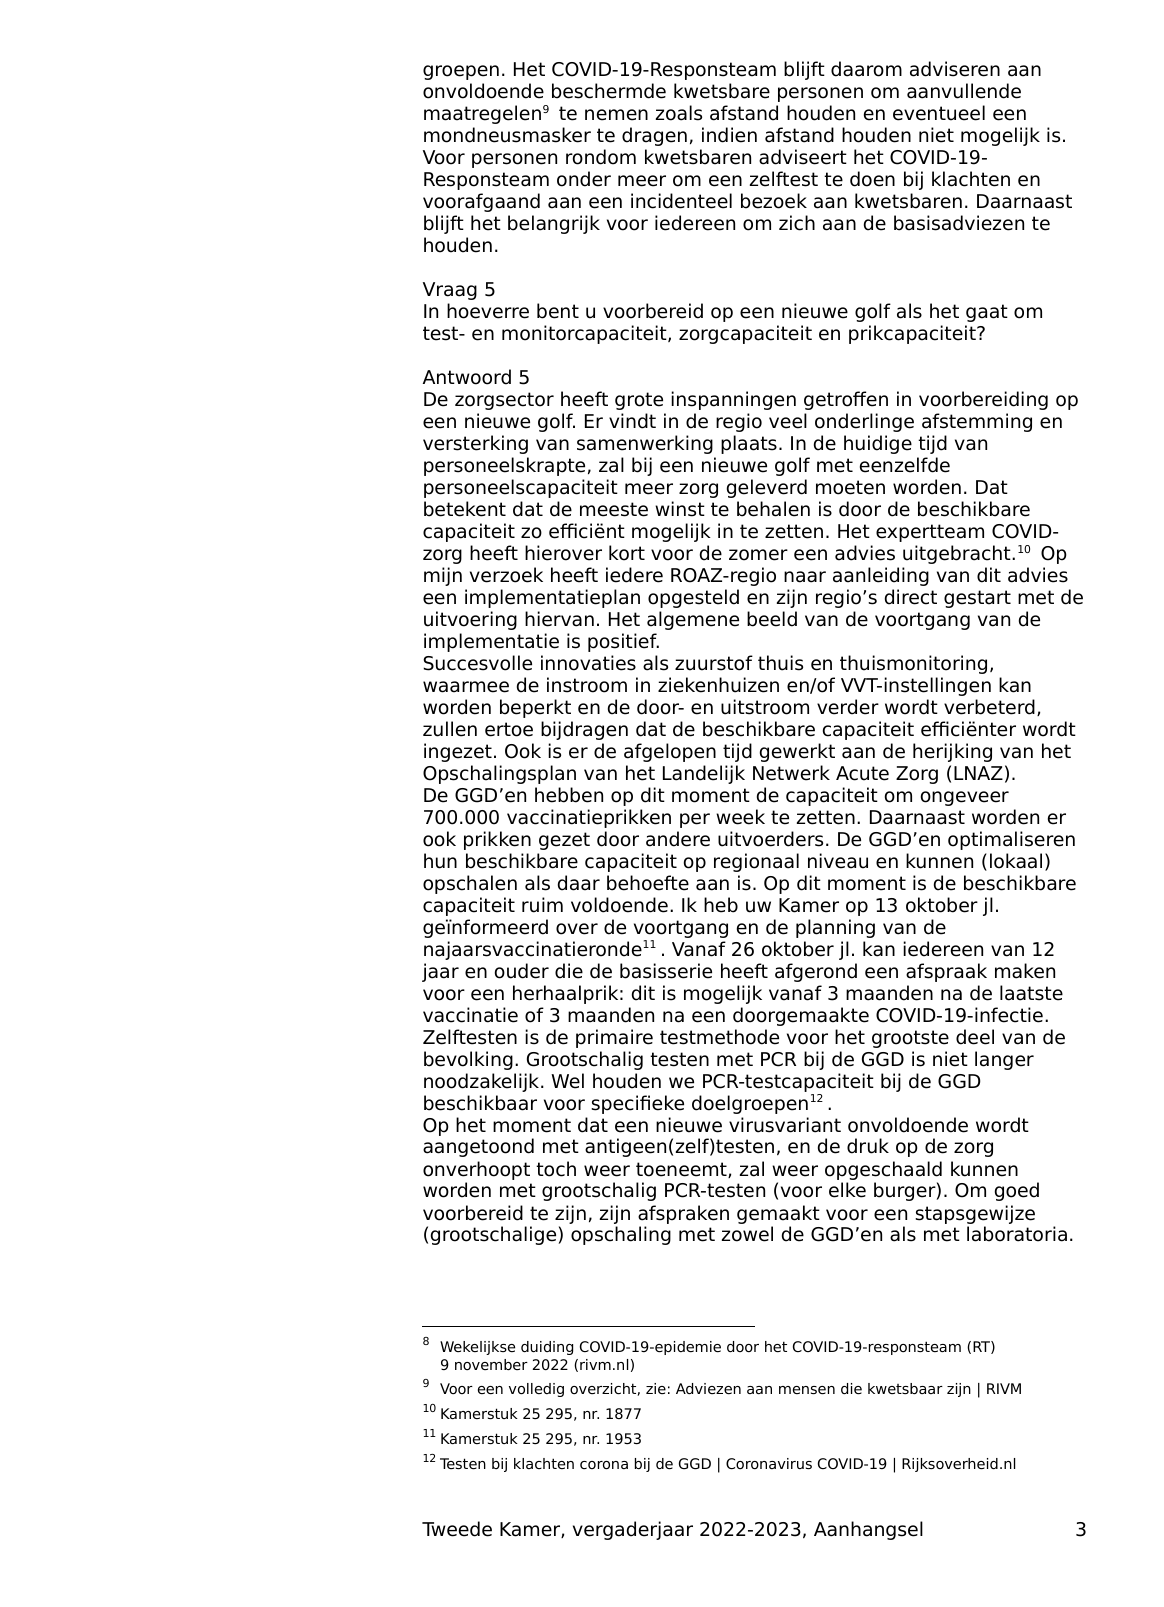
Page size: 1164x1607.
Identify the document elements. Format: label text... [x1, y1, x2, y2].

text De zorgsector heeft grote inspanningen getroffen in voorbereiding op een nieuwe golf. Er vindt in de regio veel onderlinge afstemming en versterking van samenwerking plaats. In de huidige tijd van personeelskrapte, zal bij een nieuwe golf met eenzelfde personeelscapaciteit meer zorg geleverd moeten worden. Dat betekent dat de meeste winst te behalen is door de beschikbare capaciteit zo efficiënt mogelijk in te zetten. Het expertteam COVID-zorg heeft hierover kort voor de zomer een advies uitgebracht. Op mijn verzoek heeft iedere ROAZ-regio naar aanleiding van dit advies een implementatieplan opgesteld en zijn regio’s direct gestart met de uitvoering hiervan. Het algemene beeld van de voortgang van de implementatie is positief. [422, 389, 1087, 653]
text Op het moment dat een nieuwe virusvariant onvoldoende wordt aangetoond met antigeen(zelf)testen, en de druk op de zorg onverhoopt toch weer toeneemt, zal weer opgeschaald kunnen worden met grootschalig PCR-testen (voor elke burger). Om goed voorbereid te zijn, zijn afspraken gemaakt voor een stapsgewijze (grootschalige) opschaling met zowel de GGD’en als met laboratoria. [422, 1114, 1087, 1246]
text In hoeverre bent u voorbereid op een nieuwe golf als het gaat om test- en monitorcapaciteit, zorgcapaciteit en prikcapaciteit? [422, 301, 1087, 345]
text Succesvolle innovaties als zuurstof thuis en thuismonitoring, waarmee de instroom in ziekenhuizen en/of VVT-instellingen kan worden beperkt en de door- en uitstroom verder wordt verbeterd, zullen ertoe bijdragen dat de beschikbare capaciteit efficiënter wordt ingezet. Ook is er de afgelopen tijd gewerkt aan de herijking van het Opschalingsplan van het Landelijk Netwerk Acute Zorg (LNAZ). [422, 653, 1087, 785]
text Testen bij klachten corona bij de GGD | Coronavirus COVID-19 | Rijksoverheid.nl [422, 1452, 1087, 1474]
text Kamerstuk 25 295, nr. 1877 [422, 1402, 1087, 1424]
text Antwoord 5 [422, 367, 1087, 389]
text Zelftesten is de primaire testmethode voor het grootste deel van de bevolking. Grootschalig testen met PCR bij de GGD is niet langer noodzakelijk. Wel houden we PCR-testcapaciteit bij de GGD beschikbaar voor specifieke doelgroepen. [422, 1027, 1087, 1114]
text groepen. Het COVID-19-Responsteam blijft daarom adviseren aan onvoldoende beschermde kwetsbare personen om aanvullende maatregelen te nemen zoals afstand houden en eventueel een mondneusmasker te dragen, indien afstand houden niet mogelijk is. Voor personen rondom kwetsbaren adviseert het COVID-19-Responsteam onder meer om een zelftest te doen bij klachten en voorafgaand aan een incidenteel bezoek aan kwetsbaren. Daarnaast blijft het belangrijk voor iedereen om zich aan de basisadviezen te houden. [422, 59, 1087, 257]
text De GGD’en hebben op dit moment de capaciteit om ongeveer 700.000 vaccinatieprikken per week te zetten. Daarnaast worden er ook prikken gezet door andere uitvoerders. De GGD’en optimaliseren hun beschikbare capaciteit op regionaal niveau en kunnen (lokaal) opschalen als daar behoefte aan is. Op dit moment is de beschikbare capaciteit ruim voldoende. Ik heb uw Kamer op 13 oktober jl. geïnformeerd over de voortgang en de planning van de najaarsvaccinatieronde. Vanaf 26 oktober jl. kan iedereen van 12 jaar en ouder die de basisserie heeft afgerond een afspraak maken voor een herhaalprik: dit is mogelijk vanaf 3 maanden na de laatste vaccinatie of 3 maanden na een doorgemaakte COVID-19-infectie. [422, 785, 1087, 1027]
text Vraag 5 [422, 279, 1087, 301]
text Kamerstuk 25 295, nr. 1953 [422, 1427, 1087, 1449]
text Voor een volledig overzicht, zie: Adviezen aan mensen die kwetsbaar zijn | RIVM [422, 1377, 1087, 1399]
text Wekelijkse duiding COVID-19-epidemie door het COVID-19-responsteam (RT) 9 november 2022 (rivm.nl) [422, 1335, 1087, 1374]
